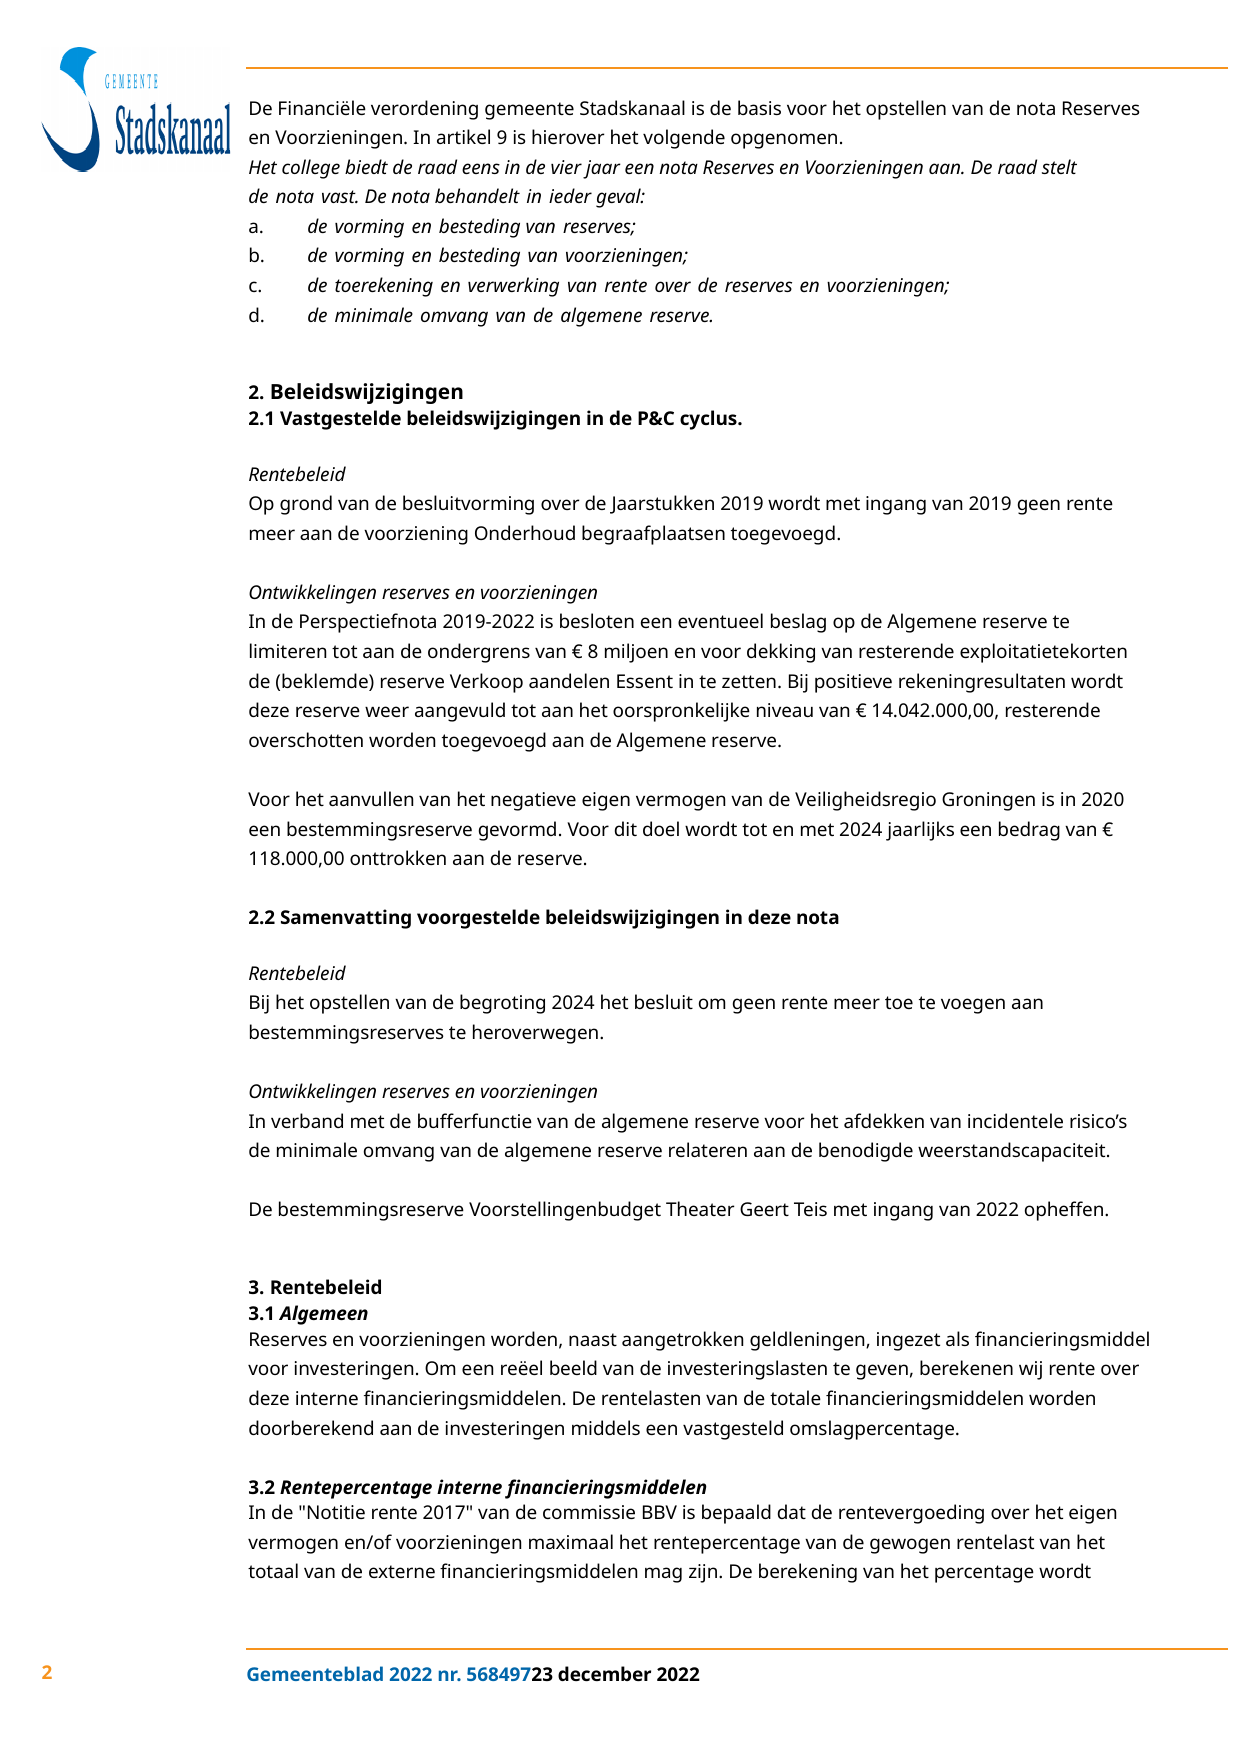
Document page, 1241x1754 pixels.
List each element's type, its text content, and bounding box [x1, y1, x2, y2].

text Rentebeleid [248, 960, 1152, 986]
text Ontwikkelingen reserves en voorzieningen [248, 579, 1152, 605]
text De bestemmingsreserve Voorstellingenbudget Theater Geert Teis met ingang van 2022 opheffen. [248, 1197, 1152, 1222]
text Rentebeleid [248, 461, 1152, 487]
text Bij het opstellen van de begroting 2024 het besluit om geen rente meer toe te voegen aan bestemmingsreserves te heroverwegen. [248, 989, 1152, 1045]
picture [41, 47, 231, 172]
text Het college biedt de raad eens in de vier jaar een nota Reserves en Voorzieningen aan. De raad stelt de nota vast. De nota behandelt in ieder geval: [248, 154, 1152, 209]
text Reserves en voorzieningen worden, naast aangetrokken geldleningen, ingezet als financieringsmiddel voor investeringen. Om een reëel beeld van de investeringslasten te geven, berekenen wij rente over deze interne financieringsmiddelen. De rentelasten van de totale financieringsmiddelen worden doorberekend aan de investeringen middels een vastgesteld omslagpercentage. [248, 1326, 1152, 1440]
text 2.1 Vastgestelde beleidswijzigingen in de P&C cyclus. [248, 406, 1152, 431]
text 2. Beleidswijzigingen [248, 377, 1152, 406]
list de toerekening en verwerking van rente over de reserves en voorzieningen; [248, 272, 1152, 298]
list de minimale omvang van de algemene reserve. [248, 302, 1152, 328]
text In de Perspectiefnota 2019-2022 is besloten een eventueel beslag op de Algemene reserve te limiteren tot aan de ondergrens van € 8 miljoen en voor dekking van resterende exploitatietekorten de (beklemde) reserve Verkoop aandelen Essent in te zetten. Bij positieve rekeningresultaten wordt deze reserve weer aangevuld tot aan het oorspronkelijke niveau van € 14.042.000,00, resterende overschotten worden toegevoegd aan de Algemene reserve. [248, 609, 1152, 753]
text 2.2 Samenvatting voorgestelde beleidswijzigingen in deze nota [248, 904, 1152, 930]
text De Financiële verordening gemeente Stadskanaal is de basis voor het opstellen van de nota Reserves en Voorzieningen. In artikel 9 is hierover het volgende opgenomen. [248, 95, 1152, 150]
text 3.1 Algemeen [248, 1300, 1152, 1326]
text In verband met de bufferfunctie van de algemene reserve voor het afdekken van incidentele risico’s de minimale omvang van de algemene reserve relateren aan de benodigde weerstandscapaciteit. [248, 1108, 1152, 1163]
text In de "Notitie rente 2017" van de commissie BBV is bepaald dat de rentevergoeding over het eigen vermogen en/of voorzieningen maximaal het rentepercentage van de gewogen rentelast van het totaal van de externe financieringsmiddelen mag zijn. De berekening van het percentage wordt [248, 1499, 1152, 1584]
text Ontwikkelingen reserves en voorzieningen [248, 1078, 1152, 1104]
text Op grond van de besluitvorming over de Jaarstukken 2019 wordt met ingang van 2019 geen rente meer aan de voorziening Onderhoud begraafplaatsen toegevoegd. [248, 490, 1152, 546]
list de vorming en besteding van reserves; [248, 213, 1152, 239]
text 3.2 Rentepercentage interne financieringsmiddelen [248, 1474, 1152, 1499]
text 3. Rentebeleid [248, 1272, 1152, 1300]
list de vorming en besteding van voorzieningen; [248, 243, 1152, 268]
text Voor het aanvullen van het negatieve eigen vermogen van de Veiligheidsregio Groningen is in 2020 een bestemmingsreserve gevormd. Voor dit doel wordt tot en met 2024 jaarlijks een bedrag van € 118.000,00 onttrokken aan de reserve. [248, 786, 1152, 871]
